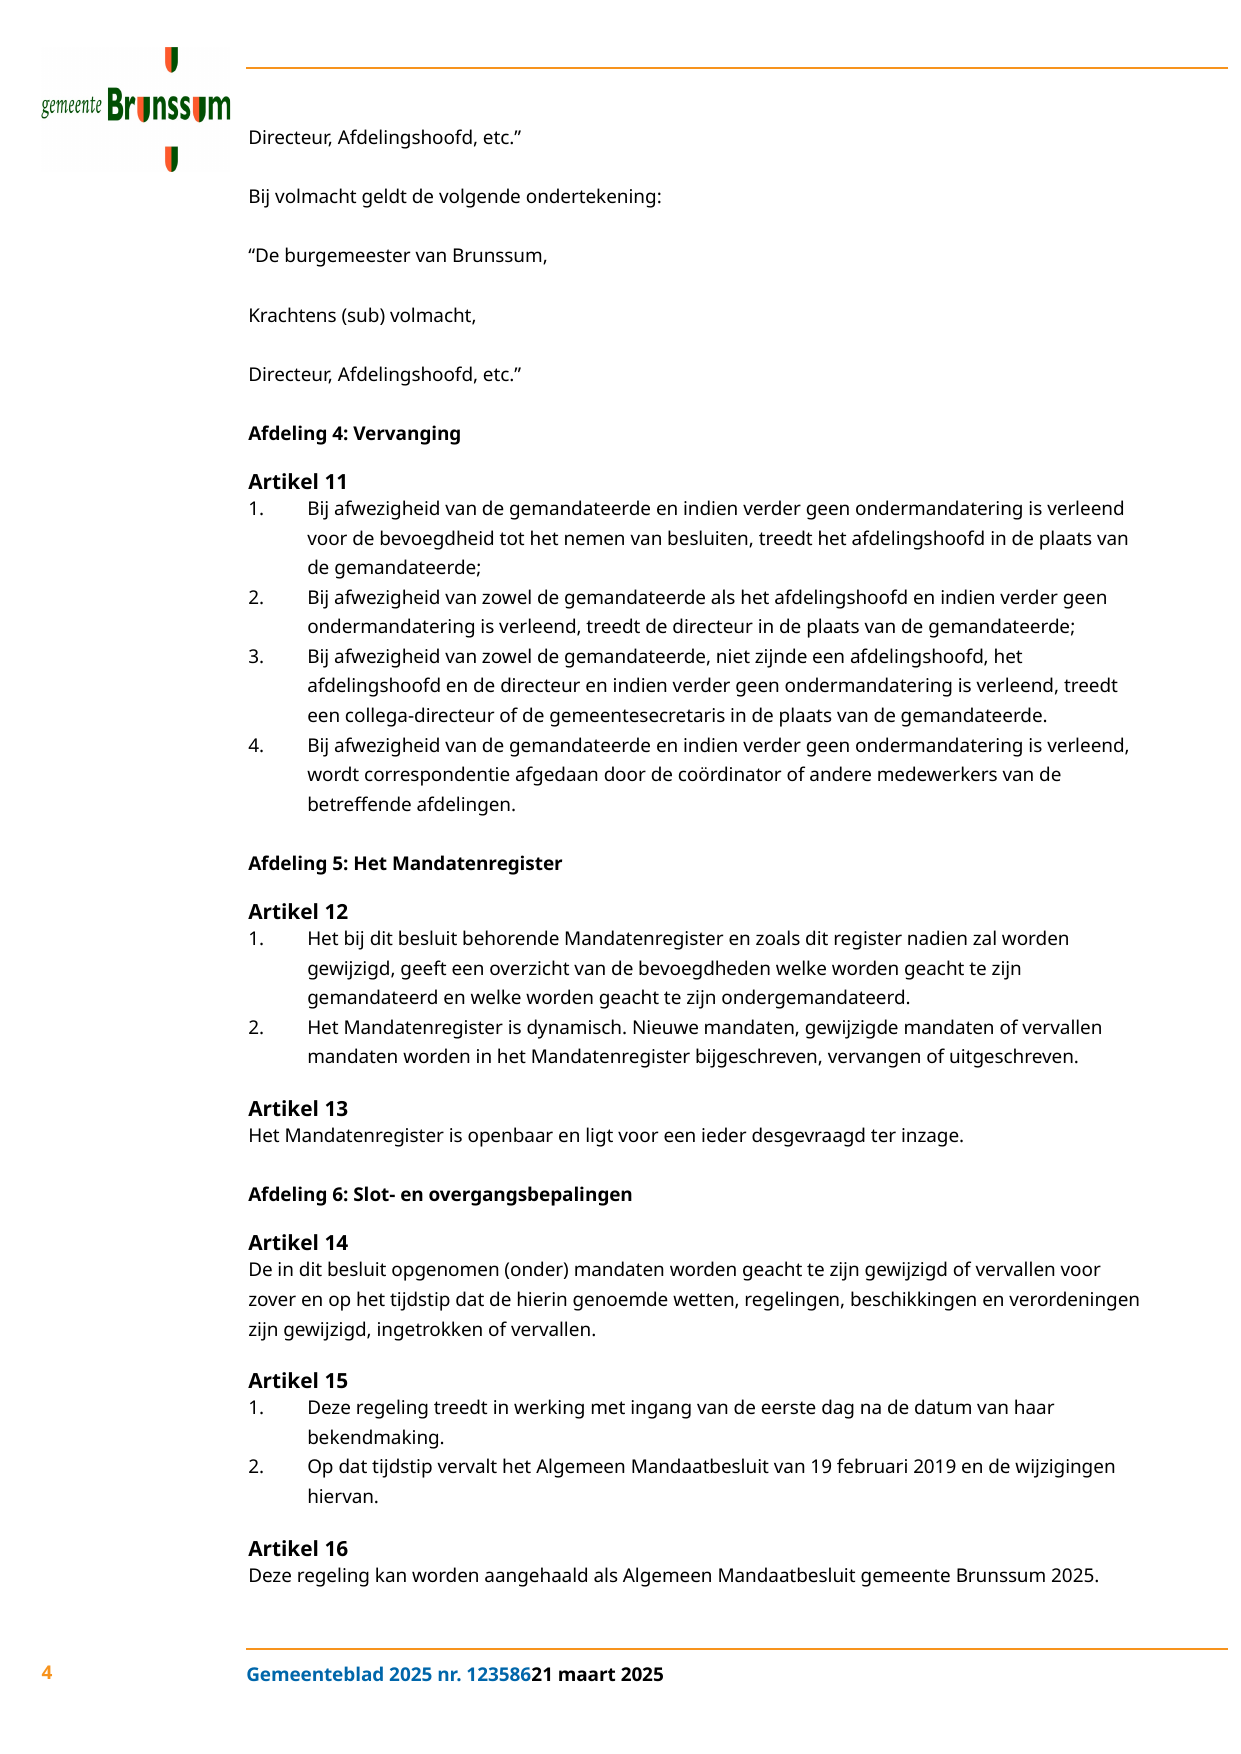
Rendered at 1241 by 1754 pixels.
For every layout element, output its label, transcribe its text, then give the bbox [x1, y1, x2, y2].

list Bij afwezigheid van de gemandateerde en indien verder geen ondermandatering is verleend, wordt correspondentie afgedaan door de coördinator of andere medewerkers van de betreffende afdelingen. [248, 732, 1152, 817]
text “De burgemeester van Brunssum, [248, 243, 1152, 268]
text Artikel 14 [248, 1228, 1152, 1257]
text Directeur, Afdelingshoofd, etc.” [248, 361, 1152, 387]
text Krachtens (sub) volmacht, [248, 302, 1152, 328]
text Afdeling 5: Het Mandatenregister [248, 850, 1152, 876]
list Bij afwezigheid van zowel de gemandateerde, niet zijnde een afdelingshoofd, het afdelingshoofd en de directeur en indien verder geen ondermandatering is verleend, treedt een collega-directeur of de gemeentesecretaris in de plaats van de gemandateerde. [248, 643, 1152, 728]
text Artikel 15 [248, 1366, 1152, 1394]
text Artikel 11 [248, 467, 1152, 495]
list Bij afwezigheid van de gemandateerde en indien verder geen ondermandatering is verleend voor de bevoegdheid tot het nemen van besluiten, treedt het afdelingshoofd in de plaats van de gemandateerde; [248, 495, 1152, 580]
text Afdeling 6: Slot- en overgangsbepalingen [248, 1182, 1152, 1207]
text De in dit besluit opgenomen (onder) mandaten worden geacht te zijn gewijzigd of vervallen voor zover en op het tijdstip dat de hierin genoemde wetten, regelingen, beschikkingen en verordeningen zijn gewijzigd, ingetrokken of vervallen. [248, 1257, 1152, 1341]
text Artikel 13 [248, 1094, 1152, 1122]
text Artikel 12 [248, 897, 1152, 925]
text Artikel 16 [248, 1534, 1152, 1562]
text Bij volmacht geldt de volgende ondertekening: [248, 183, 1152, 209]
list Bij afwezigheid van zowel de gemandateerde als het afdelingshoofd en indien verder geen ondermandatering is verleend, treedt de directeur in de plaats van de gemandateerde; [248, 584, 1152, 639]
list Het Mandatenregister is dynamisch. Nieuwe mandaten, gewijzigde mandaten of vervallen mandaten worden in het Mandatenregister bijgeschreven, vervangen of uitgeschreven. [248, 1014, 1152, 1069]
text Het Mandatenregister is openbaar en ligt voor een ieder desgevraagd ter inzage. [248, 1122, 1152, 1148]
text Directeur, Afdelingshoofd, etc.” [248, 124, 1152, 150]
text Deze regeling kan worden aangehaald als Algemeen Mandaatbesluit gemeente Brunssum 2025. [248, 1562, 1152, 1588]
picture [41, 47, 231, 172]
text Afdeling 4: Vervanging [248, 420, 1152, 446]
list Het bij dit besluit behorende Mandatenregister en zoals dit register nadien zal worden gewijzigd, geeft een overzicht van de bevoegdheden welke worden geacht te zijn gemandateerd en welke worden geacht te zijn ondergemandateerd. [248, 925, 1152, 1010]
list Deze regeling treedt in werking met ingang van de eerste dag na de datum van haar bekendmaking. [248, 1394, 1152, 1450]
list Op dat tijdstip vervalt het Algemeen Mandaatbesluit van 19 februari 2019 en de wijzigingen hiervan. [248, 1454, 1152, 1509]
